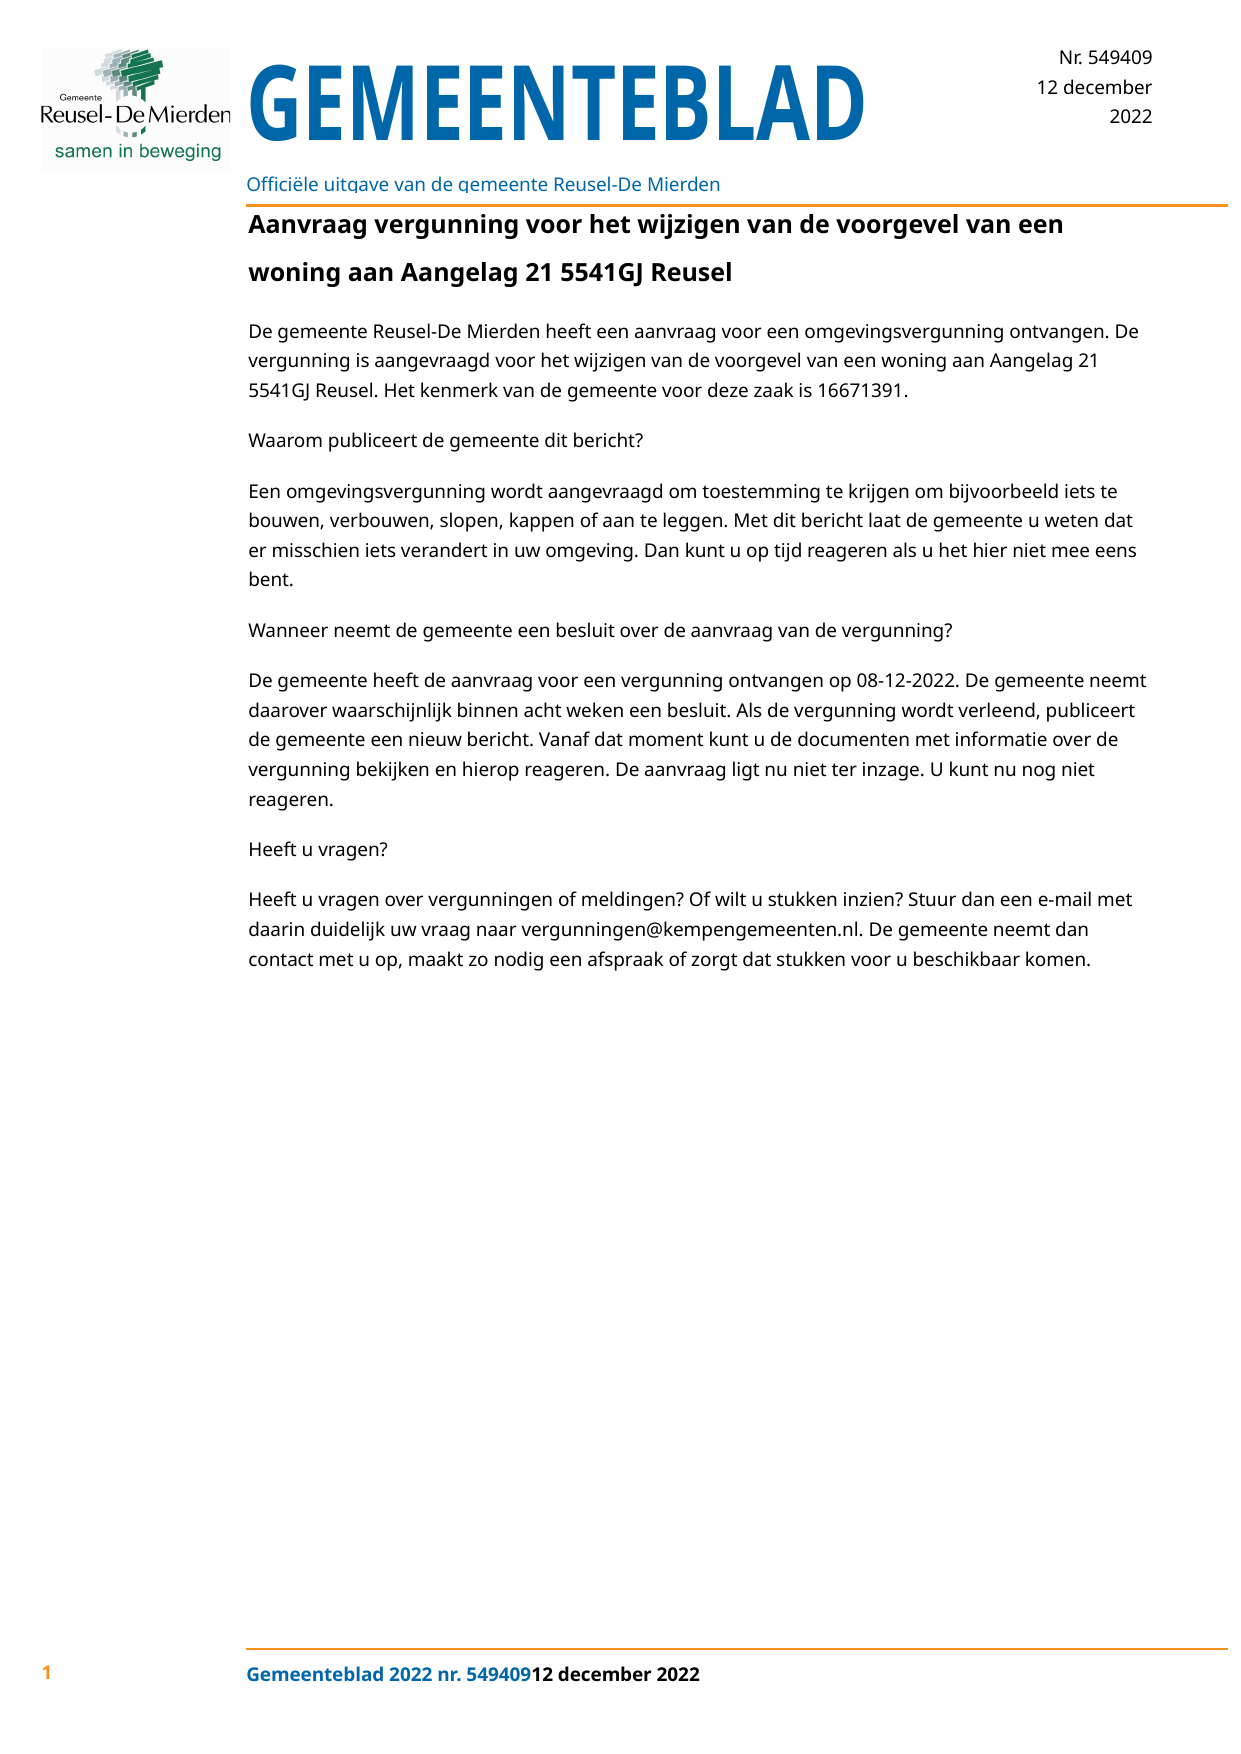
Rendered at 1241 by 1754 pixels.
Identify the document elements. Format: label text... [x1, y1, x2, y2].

picture [41, 47, 231, 172]
text Aanvraag vergunning voor het wijzigen van de voorgevel van een woning aan Aangelag 21 5541GJ Reusel [248, 207, 1152, 288]
text Een omgevingsvergunning wordt aangevraagd om toestemming te krijgen om bijvoorbeeld iets te bouwen, verbouwen, slopen, kappen of aan te leggen. Met dit bericht laat de gemeente u weten dat er misschien iets verandert in uw omgeving. Dan kunt u op tijd reageren als u het hier niet mee eens bent. [248, 478, 1152, 592]
text Waarom publiceert de gemeente dit bericht? [248, 427, 1152, 453]
text De gemeente heeft de aanvraag voor een vergunning ontvangen op 08-12-2022. De gemeente neemt daarover waarschijnlijk binnen acht weken een besluit. Als de vergunning wordt verleend, publiceert de gemeente een nieuw bericht. Vanaf dat moment kunt u de documenten met informatie over de vergunning bekijken en hierop reageren. De aanvraag ligt nu niet ter inzage. U kunt nu nog niet reageren. [248, 667, 1152, 812]
text Heeft u vragen? [248, 836, 1152, 862]
text Heeft u vragen over vergunningen of meldingen? Of wilt u stukken inzien? Stuur dan een e-mail met daarin duidelijk uw vraag naar vergunningen@kempengemeenten.nl. De gemeente neemt dan contact met u op, maakt zo nodig een afspraak of zorgt dat stukken voor u beschikbaar komen. [248, 887, 1152, 972]
text Wanneer neemt de gemeente een besluit over de aanvraag van de vergunning? [248, 617, 1152, 643]
text De gemeente Reusel-De Mierden heeft een aanvraag voor een omgevingsvergunning ontvangen. De vergunning is aangevraagd voor het wijzigen van de voorgevel van een woning aan Aangelag 21 5541GJ Reusel. Het kenmerk van de gemeente voor deze zaak is 16671391. [248, 318, 1152, 403]
